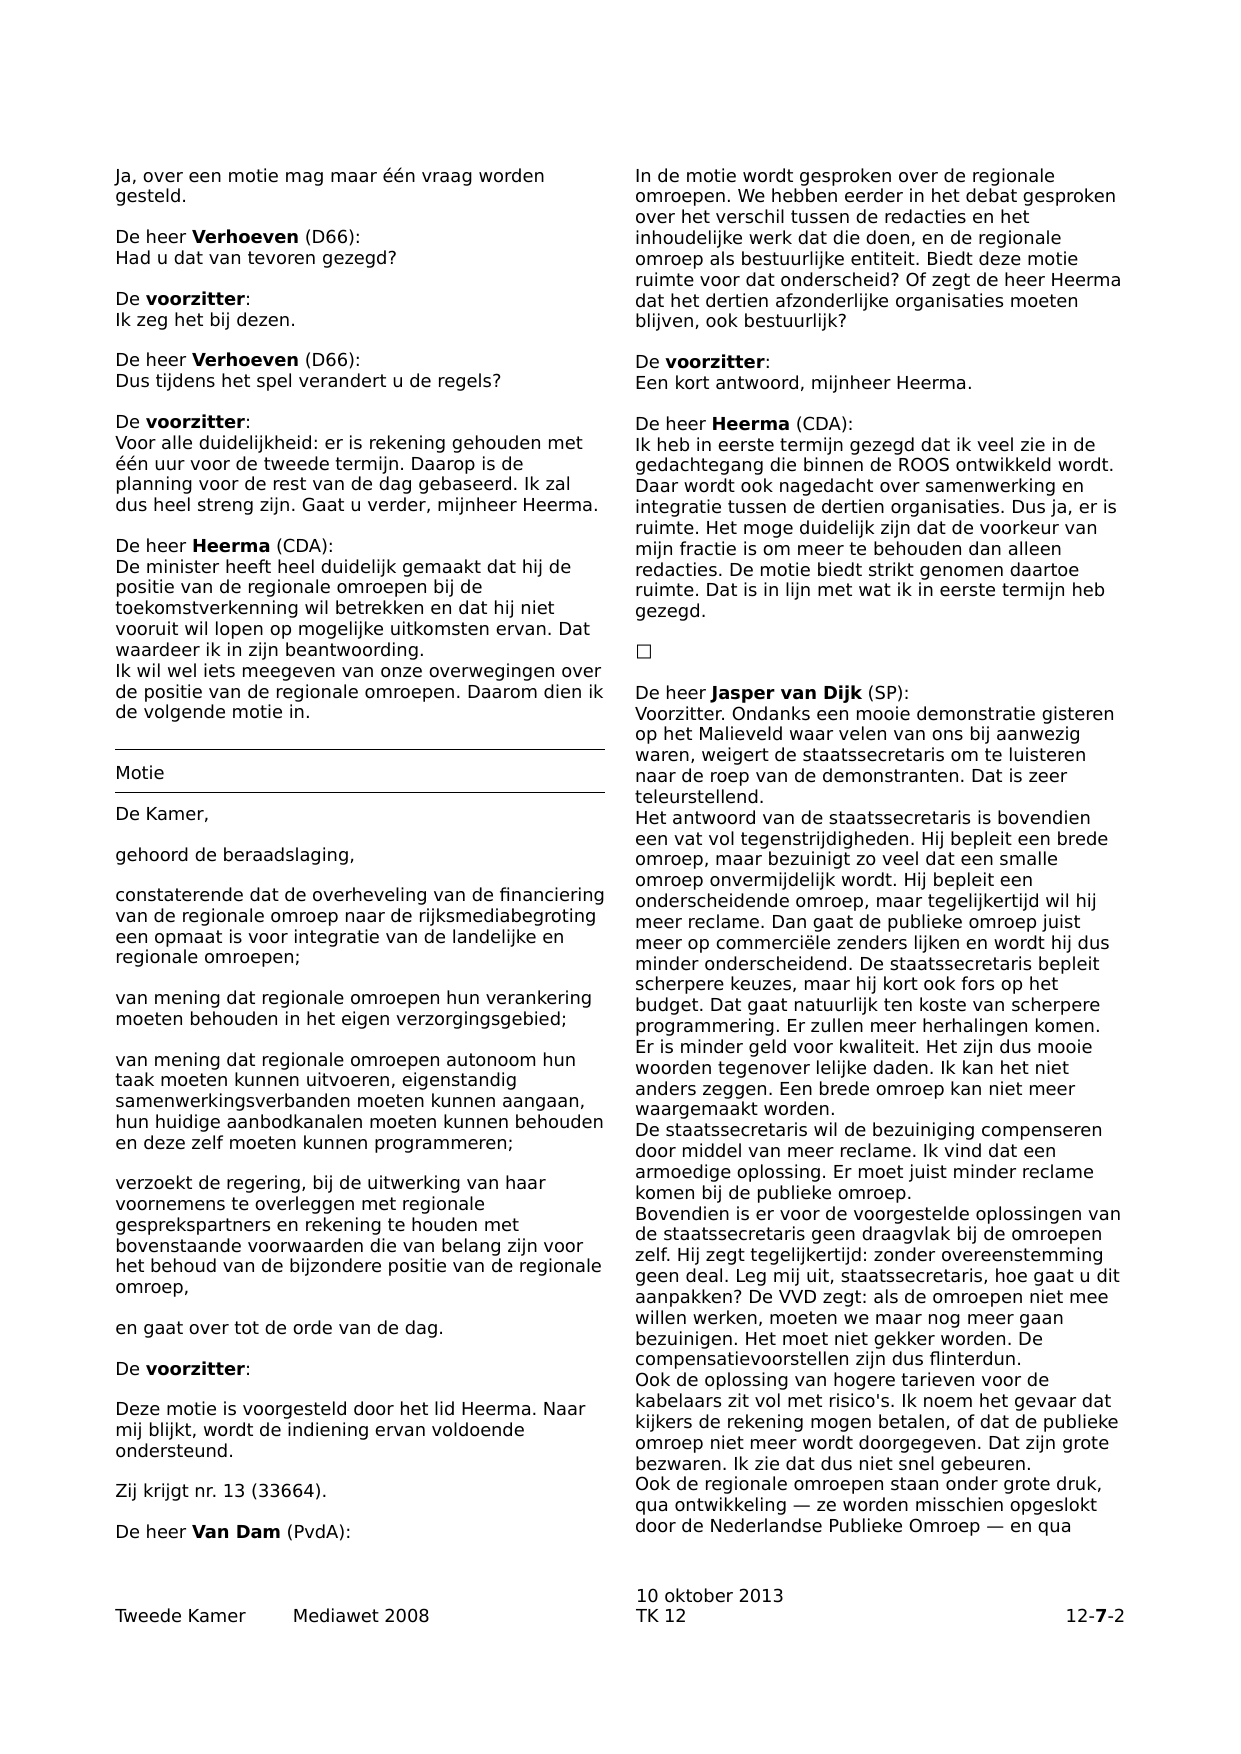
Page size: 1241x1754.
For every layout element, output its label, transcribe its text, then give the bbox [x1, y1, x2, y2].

text gehoord de beraadslaging, [115, 844, 605, 865]
text van mening dat regionale omroepen autonoom hun taak moeten kunnen uitvoeren, eigenstandig samenwerkingsverbanden moeten kunnen aangaan, hun huidige aanbodkanalen moeten kunnen behouden en deze zelf moeten kunnen programmeren; [115, 1049, 605, 1153]
text Dus tijdens het spel verandert u de regels? [115, 371, 605, 392]
text ⬜ [635, 642, 1125, 662]
text De heer Verhoeven (D66): [115, 350, 605, 371]
text Bovendien is er voor de voorgestelde oplossingen van de staatssecretaris geen draagvlak bij de omroepen zelf. Hij zegt tegelijkertijd: zonder overeenstemming geen deal. Leg mij uit, staatssecretaris, hoe gaat u dit aanpakken? De VVD zegt: als de omroepen niet mee willen werken, moeten we maar nog meer gaan bezuinigen. Het moet niet gekker worden. De compensatievoorstellen zijn dus flinterdun. [635, 1203, 1125, 1370]
text De voorzitter: [115, 288, 605, 309]
text en gaat over tot de orde van de dag. [115, 1318, 605, 1338]
text Een kort antwoord, mijnheer Heerma. [635, 373, 1125, 393]
text Ook de oplossing van hogere tarieven voor de kabelaars zit vol met risico's. Ik noem het gevaar dat kijkers de rekening mogen betalen, of dat de publieke omroep niet meer wordt doorgegeven. Dat zijn grote bezwaren. Ik zie dat dus niet snel gebeuren. [635, 1370, 1125, 1474]
text De staatssecretaris wil de bezuiniging compenseren door middel van meer reclame. Ik vind dat een armoedige oplossing. Er moet juist minder reclame komen bij de publieke omroep. [635, 1120, 1125, 1203]
text Had u dat van tevoren gezegd? [115, 248, 605, 268]
text van mening dat regionale omroepen hun verankering moeten behouden in het eigen verzorgingsgebied; [115, 988, 605, 1029]
text De Kamer, [115, 804, 605, 824]
text De voorzitter: [115, 412, 605, 432]
text De heer Verhoeven (D66): [115, 227, 605, 248]
text De heer Van Dam (PvdA): [115, 1522, 605, 1543]
text De heer Heerma (CDA): [115, 536, 605, 556]
text In de motie wordt gesproken over de regionale omroepen. We hebben eerder in het debat gesproken over het verschil tussen de redacties en het inhoudelijke werk dat die doen, en de regionale omroep als bestuurlijke entiteit. Biedt deze motie ruimte voor dat onderscheid? Of zegt de heer Heerma dat het dertien afzonderlijke organisaties moeten blijven, ook bestuurlijk? [635, 165, 1125, 332]
text verzoekt de regering, bij de uitwerking van haar voornemens te overleggen met regionale gesprekspartners en rekening te houden met bovenstaande voorwaarden die van belang zijn voor het behoud van de bijzondere positie van de regionale omroep, [115, 1173, 605, 1298]
text De voorzitter: [635, 352, 1125, 373]
text Ik heb in eerste termijn gezegd dat ik veel zie in de gedachtegang die binnen de ROOS ontwikkeld wordt. Daar wordt ook nagedacht over samenwerking en integratie tussen de dertien organisaties. Dus ja, er is ruimte. Het moge duidelijk zijn dat de voorkeur van mijn fractie is om meer te behouden dan alleen redacties. De motie biedt strikt genomen daartoe ruimte. Dat is in lijn met wat ik in eerste termijn heb gezegd. [635, 434, 1125, 622]
text Voorzitter. Ondanks een mooie demonstratie gisteren op het Malieveld waar velen van ons bij aanwezig waren, weigert de staatssecretaris om te luisteren naar de roep van de demonstranten. Dat is zeer teleurstellend. [635, 703, 1125, 807]
text Ik zeg het bij dezen. [115, 309, 605, 330]
text De voorzitter: [115, 1358, 605, 1379]
text De minister heeft heel duidelijk gemaakt dat hij de positie van de regionale omroepen bij de toekomstverkenning wil betrekken en dat hij niet vooruit wil lopen op mogelijke uitkomsten ervan. Dat waardeer ik in zijn beantwoording. [115, 556, 605, 661]
text Ik wil wel iets meegeven van onze overwegingen over de positie van de regionale omroepen. Daarom dien ik de volgende motie in. [115, 661, 605, 723]
text Zij krijgt nr. 13 (33664). [115, 1481, 605, 1502]
text Ook de regionale omroepen staan onder grote druk, qua ontwikkeling — ze worden misschien opgeslokt door de Nederlandse Publieke Omroep — en qua [635, 1474, 1125, 1537]
text De heer Jasper van Dijk (SP): [635, 682, 1125, 703]
text De heer Heerma (CDA): [635, 413, 1125, 434]
text Ja, over een motie mag maar één vraag worden gesteld. [115, 165, 605, 207]
text Voor alle duidelijkheid: er is rekening gehouden met één uur voor de tweede termijn. Daarop is de planning voor de rest van de dag gebaseerd. Ik zal dus heel streng zijn. Gaat u verder, mijnheer Heerma. [115, 432, 605, 516]
text constaterende dat de overheveling van de financiering van de regionale omroep naar de rijksmediabegroting een opmaat is voor integratie van de landelijke en regionale omroepen; [115, 885, 605, 968]
text Motie [115, 763, 605, 784]
text Het antwoord van de staatssecretaris is bovendien een vat vol tegenstrijdigheden. Hij bepleit een brede omroep, maar bezuinigt zo veel dat een smalle omroep onvermijdelijk wordt. Hij bepleit een onderscheidende omroep, maar tegelijkertijd wil hij meer reclame. Dan gaat de publieke omroep juist meer op commerciële zenders lijken en wordt hij dus minder onderscheidend. De staatssecretaris bepleit scherpere keuzes, maar hij kort ook fors op het budget. Dat gaat natuurlijk ten koste van scherpere programmering. Er zullen meer herhalingen komen. Er is minder geld voor kwaliteit. Het zijn dus mooie woorden tegenover lelijke daden. Ik kan het niet anders zeggen. Een brede omroep kan niet meer waargemaakt worden. [635, 807, 1125, 1120]
text Deze motie is voorgesteld door het lid Heerma. Naar mij blijkt, wordt de indiening ervan voldoende ondersteund. [115, 1399, 605, 1461]
